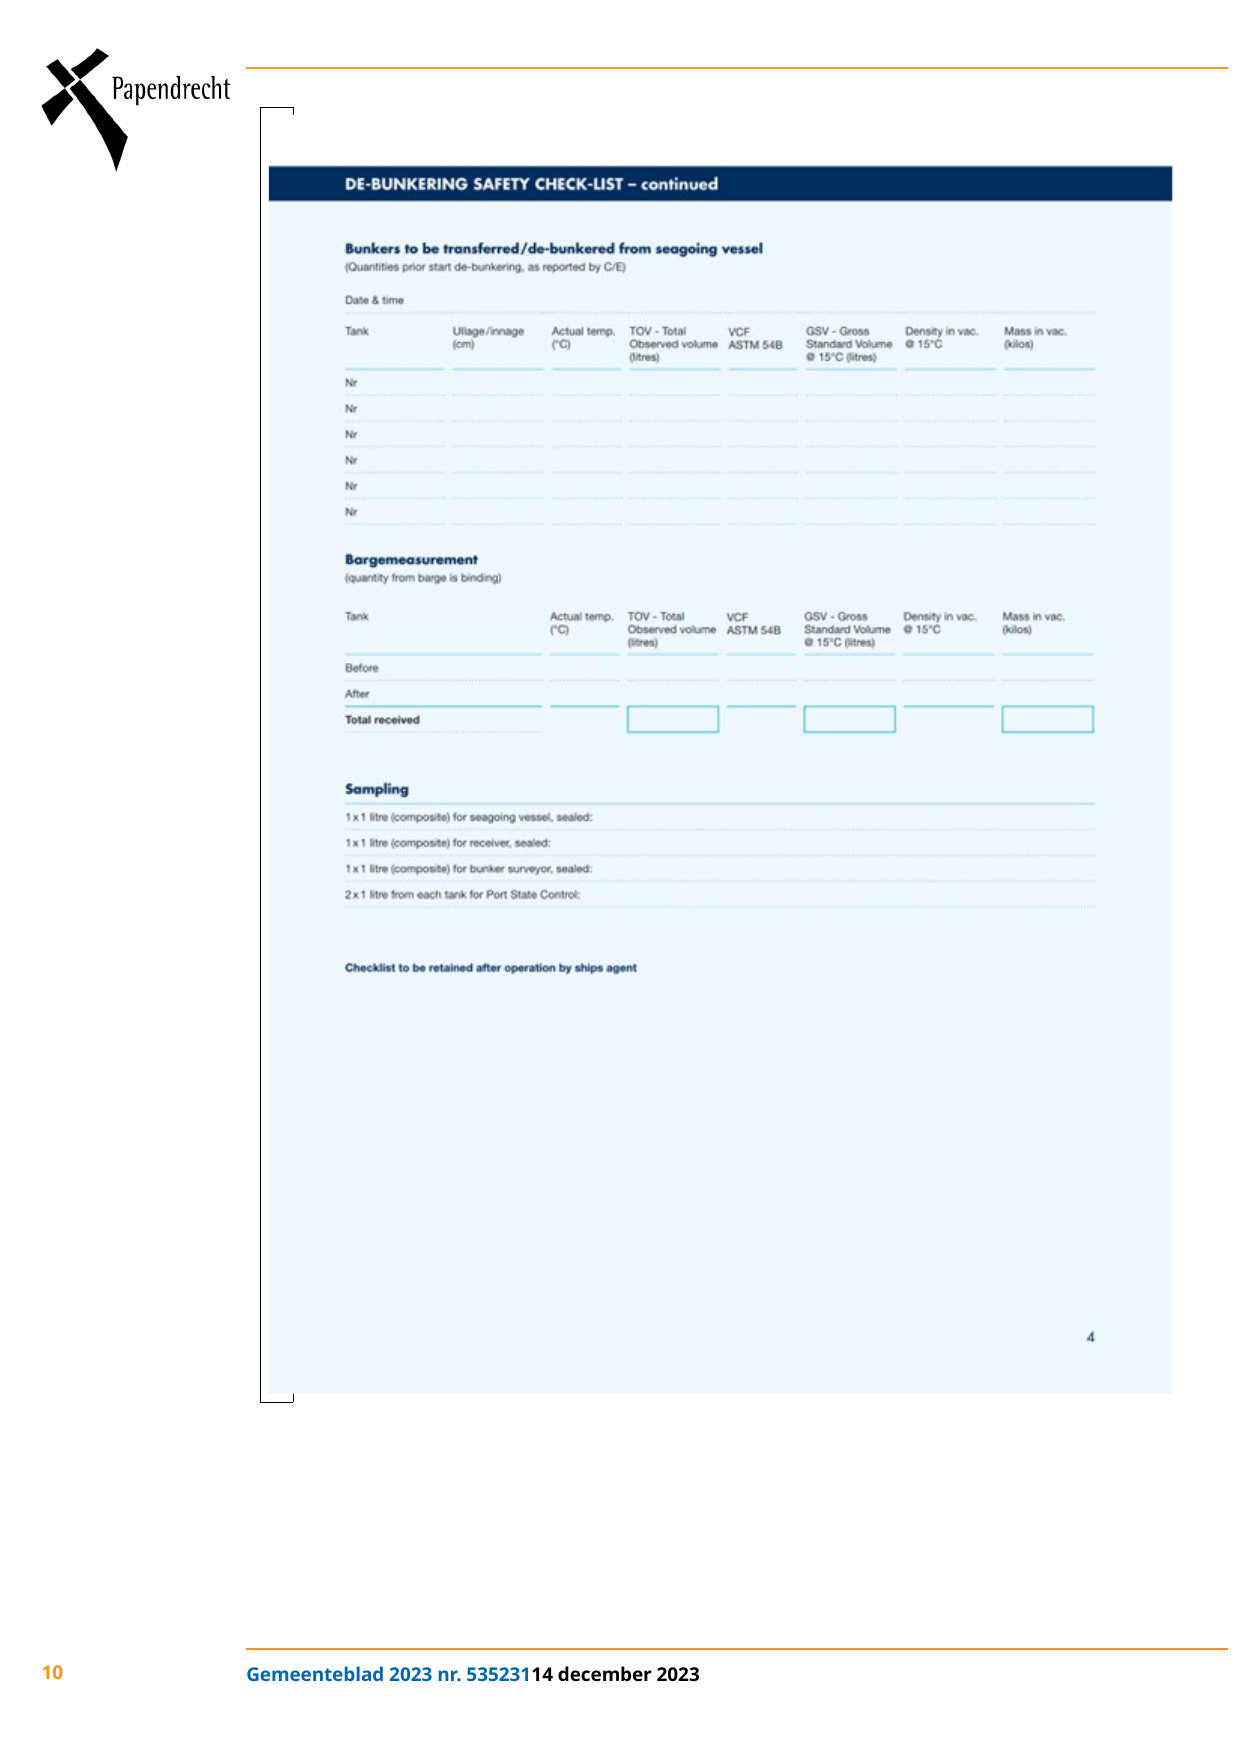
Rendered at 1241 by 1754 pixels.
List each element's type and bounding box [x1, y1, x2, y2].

picture [268, 115, 1173, 1394]
picture [41, 47, 231, 172]
